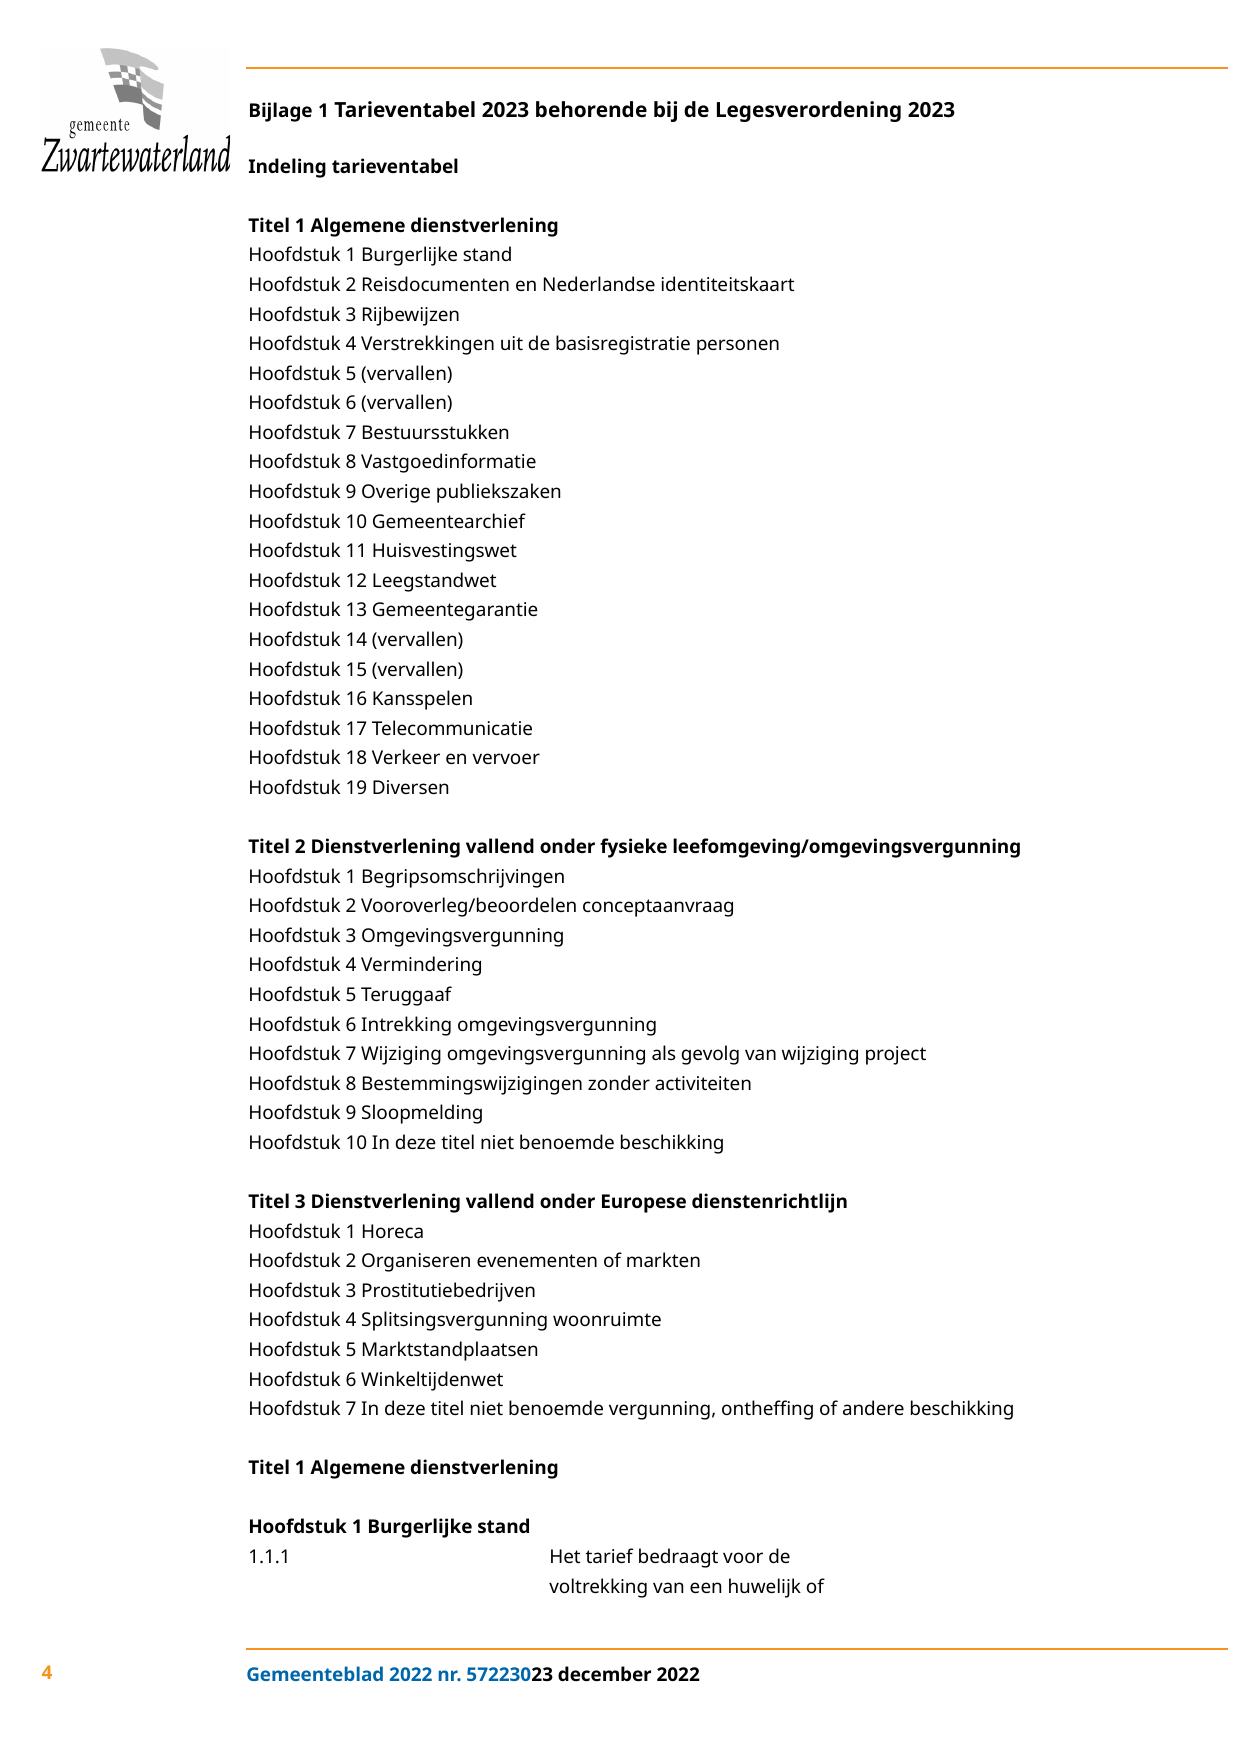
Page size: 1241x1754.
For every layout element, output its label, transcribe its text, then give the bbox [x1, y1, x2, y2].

text Hoofdstuk 1 Burgerlijke stand [248, 242, 1152, 267]
text Hoofdstuk 9 Overige publiekszaken [248, 478, 1152, 504]
text Hoofdstuk 3 Omgevingsvergunning [248, 922, 1152, 948]
text Hoofdstuk 16 Kansspelen [248, 685, 1152, 711]
text Hoofdstuk 7 Bestuursstukken [248, 419, 1152, 445]
text Hoofdstuk 18 Verkeer en vervoer [248, 744, 1152, 770]
text Hoofdstuk 4 Splitsingsvergunning woonruimte [248, 1307, 1152, 1332]
text Hoofdstuk 2 Organiseren evenementen of markten [248, 1247, 1152, 1273]
text Hoofdstuk 9 Sloopmelding [248, 1099, 1152, 1125]
text Hoofdstuk 1 Burgerlijke stand [248, 1514, 1152, 1539]
picture [41, 47, 231, 172]
text Hoofdstuk 2 Reisdocumenten en Nederlandse identiteitskaart [248, 271, 1152, 297]
text Hoofdstuk 5 Teruggaaf [248, 981, 1152, 1007]
text Hoofdstuk 17 Telecommunicatie [248, 715, 1152, 741]
text Hoofdstuk 4 Verstrekkingen uit de basisregistratie personen [248, 330, 1152, 356]
text Hoofdstuk 13 Gemeentegarantie [248, 597, 1152, 622]
text Hoofdstuk 15 (vervallen) [248, 656, 1152, 682]
text Indeling tarieventabel [248, 153, 1152, 179]
text Hoofdstuk 7 Wijziging omgevingsvergunning als gevolg van wijziging project [248, 1040, 1152, 1066]
text Hoofdstuk 2 Vooroverleg/beoordelen conceptaanvraag [248, 892, 1152, 918]
text Hoofdstuk 6 Winkeltijdenwet [248, 1366, 1152, 1392]
text Hoofdstuk 3 Prostitutiebedrijven [248, 1277, 1152, 1303]
text Hoofdstuk 19 Diversen [248, 774, 1152, 800]
text Hoofdstuk 8 Bestemmingswijzigingen zonder activiteiten [248, 1070, 1152, 1096]
text Hoofdstuk 14 (vervallen) [248, 626, 1152, 652]
text Hoofdstuk 11 Huisvestingswet [248, 537, 1152, 563]
table_header Het tarief bedraagt voor de voltrekking van een huwelijk of [549, 1544, 850, 1599]
text Hoofdstuk 10 Gemeentearchief [248, 508, 1152, 534]
text Hoofdstuk 12 Leegstandwet [248, 567, 1152, 593]
text Hoofdstuk 5 (vervallen) [248, 360, 1152, 386]
text Hoofdstuk 1 Horeca [248, 1218, 1152, 1244]
table_header [850, 1544, 1152, 1599]
text Hoofdstuk 7 In deze titel niet benoemde vergunning, ontheffing of andere beschikking [248, 1395, 1152, 1421]
text Hoofdstuk 1 Begripsomschrijvingen [248, 863, 1152, 889]
text Hoofdstuk 6 Intrekking omgevingsvergunning [248, 1011, 1152, 1037]
text Hoofdstuk 4 Vermindering [248, 952, 1152, 977]
text Hoofdstuk 10 In deze titel niet benoemde beschikking [248, 1129, 1152, 1155]
text Titel 3 Dienstverlening vallend onder Europese dienstenrichtlijn [248, 1188, 1152, 1214]
text Titel 1 Algemene dienstverlening [248, 1454, 1152, 1480]
table_header 1.1.1 [248, 1544, 549, 1599]
text Hoofdstuk 8 Vastgoedinformatie [248, 449, 1152, 474]
text Hoofdstuk 5 Marktstandplaatsen [248, 1336, 1152, 1362]
text Bijlage 1 Tarieventabel 2023 behorende bij de Legesverordening 2023 [248, 95, 1152, 123]
text Hoofdstuk 3 Rijbewijzen [248, 301, 1152, 327]
text Hoofdstuk 6 (vervallen) [248, 389, 1152, 415]
text Titel 1 Algemene dienstverlening [248, 212, 1152, 238]
text Titel 2 Dienstverlening vallend onder fysieke leefomgeving/omgevingsvergunning [248, 833, 1152, 859]
